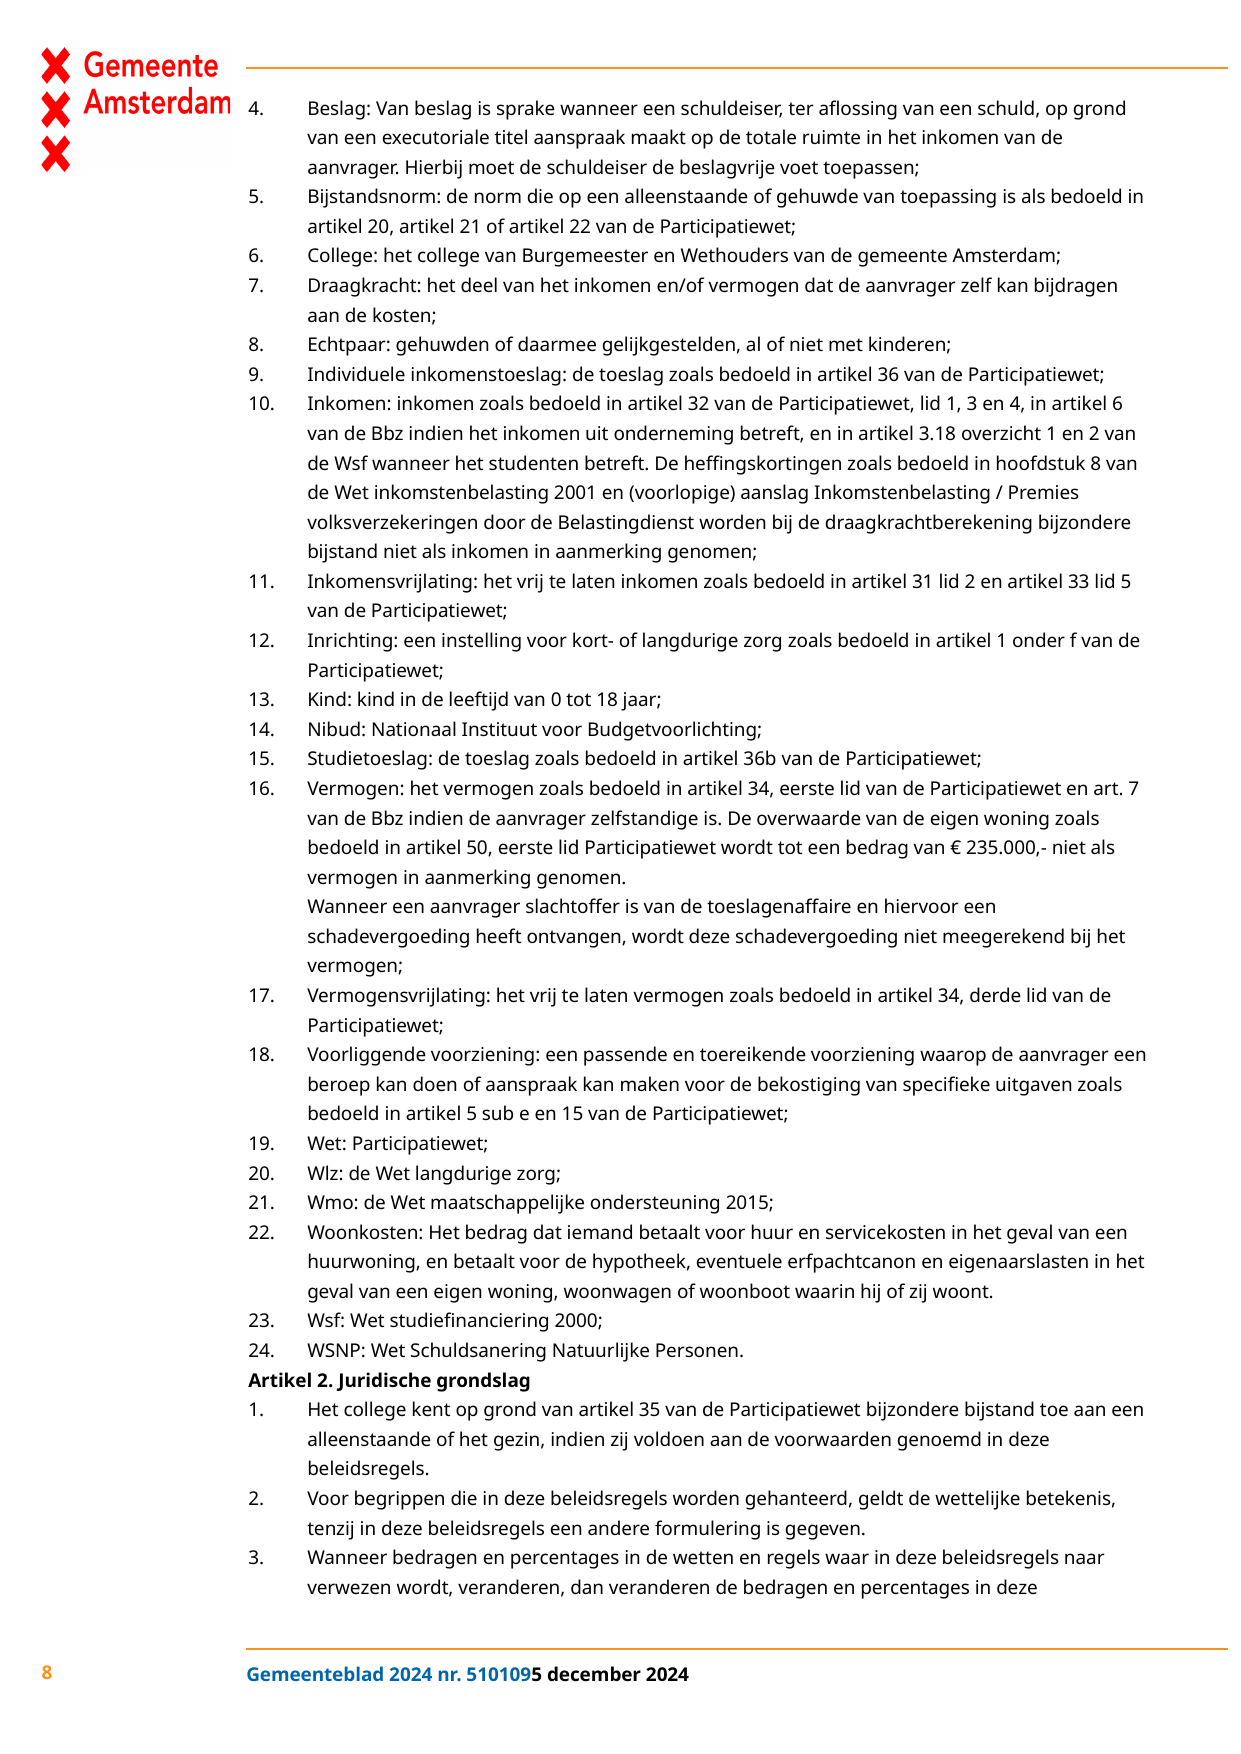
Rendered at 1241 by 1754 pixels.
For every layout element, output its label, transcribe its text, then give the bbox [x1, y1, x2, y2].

list WSNP: Wet Schuldsanering Natuurlijke Personen. [248, 1337, 1152, 1363]
list Inkomen: inkomen zoals bedoeld in artikel 32 van de Participatiewet, lid 1, 3 en 4, in artikel 6 van de Bbz indien het inkomen uit onderneming betreft, en in artikel 3.18 overzicht 1 en 2 van de Wsf wanneer het studenten betreft. De heffingskortingen zoals bedoeld in hoofdstuk 8 van de Wet inkomstenbelasting 2001 en (voorlopige) aanslag Inkomstenbelasting / Premies volksverzekeringen door de Belastingdienst worden bij de draagkrachtberekening bijzondere bijstand niet als inkomen in aanmerking genomen; [248, 391, 1152, 564]
list Wanneer een aanvrager slachtoffer is van de toeslagenaffaire en hiervoor een schadevergoeding heeft ontvangen, wordt deze schadevergoeding niet meegerekend bij het vermogen; [248, 893, 1152, 978]
list Woonkosten: Het bedrag dat iemand betaalt voor huur en servicekosten in het geval van een huurwoning, en betaalt voor de hypotheek, eventuele erfpachtcanon en eigenaarslasten in het geval van een eigen woning, woonwagen of woonboot waarin hij of zij woont. [248, 1219, 1152, 1304]
list Het college kent op grond van artikel 35 van de Participatiewet bijzondere bijstand toe aan een alleenstaande of het gezin, indien zij voldoen aan de voorwaarden genoemd in deze beleidsregels. [248, 1396, 1152, 1481]
list Nibud: Nationaal Instituut voor Budgetvoorlichting; [248, 716, 1152, 742]
list Vermogensvrijlating: het vrij te laten vermogen zoals bedoeld in artikel 34, derde lid van de Participatiewet; [248, 982, 1152, 1038]
list Bijstandsnorm: de norm die op een alleenstaande of gehuwde van toepassing is als bedoeld in artikel 20, artikel 21 of artikel 22 van de Participatiewet; [248, 183, 1152, 239]
list Individuele inkomenstoeslag: de toeslag zoals bedoeld in artikel 36 van de Participatiewet; [248, 361, 1152, 387]
list Voorliggende voorziening: een passende en toereikende voorziening waarop de aanvrager een beroep kan doen of aanspraak kan maken voor de bekostiging van specifieke uitgaven zoals bedoeld in artikel 5 sub e en 15 van de Participatiewet; [248, 1041, 1152, 1126]
list Draagkracht: het deel van het inkomen en/of vermogen dat de aanvrager zelf kan bijdragen aan de kosten; [248, 272, 1152, 328]
list Wet: Participatiewet; [248, 1130, 1152, 1156]
list Vermogen: het vermogen zoals bedoeld in artikel 34, eerste lid van de Participatiewet en art. 7 van de Bbz indien de aanvrager zelfstandige is. De overwaarde van de eigen woning zoals bedoeld in artikel 50, eerste lid Participatiewet wordt tot een bedrag van € 235.000,- niet als vermogen in aanmerking genomen. [248, 775, 1152, 890]
list Beslag: Van beslag is sprake wanneer een schuldeiser, ter aflossing van een schuld, op grond van een executoriale titel aanspraak maakt op de totale ruimte in het inkomen van de aanvrager. Hierbij moet de schuldeiser de beslagvrije voet toepassen; [248, 95, 1152, 180]
list Wanneer bedragen en percentages in de wetten en regels waar in deze beleidsregels naar verwezen wordt, veranderen, dan veranderen de bedragen en percentages in deze [248, 1544, 1152, 1600]
list Wlz: de Wet langdurige zorg; [248, 1160, 1152, 1186]
list Wsf: Wet studiefinanciering 2000; [248, 1308, 1152, 1333]
picture [41, 47, 231, 172]
list Echtpaar: gehuwden of daarmee gelijkgestelden, al of niet met kinderen; [248, 331, 1152, 357]
list Wmo: de Wet maatschappelijke ondersteuning 2015; [248, 1189, 1152, 1215]
list Studietoeslag: de toeslag zoals bedoeld in artikel 36b van de Participatiewet; [248, 746, 1152, 771]
list Kind: kind in de leeftijd van 0 tot 18 jaar; [248, 686, 1152, 712]
list Inrichting: een instelling voor kort- of langdurige zorg zoals bedoeld in artikel 1 onder f van de Participatiewet; [248, 627, 1152, 683]
list Voor begrippen die in deze beleidsregels worden gehanteerd, geldt de wettelijke betekenis, tenzij in deze beleidsregels een andere formulering is gegeven. [248, 1485, 1152, 1541]
text Artikel 2. Juridische grondslag [248, 1367, 1152, 1393]
list College: het college van Burgemeester en Wethouders van de gemeente Amsterdam; [248, 243, 1152, 268]
list Inkomensvrijlating: het vrij te laten inkomen zoals bedoeld in artikel 31 lid 2 en artikel 33 lid 5 van de Participatiewet; [248, 568, 1152, 623]
